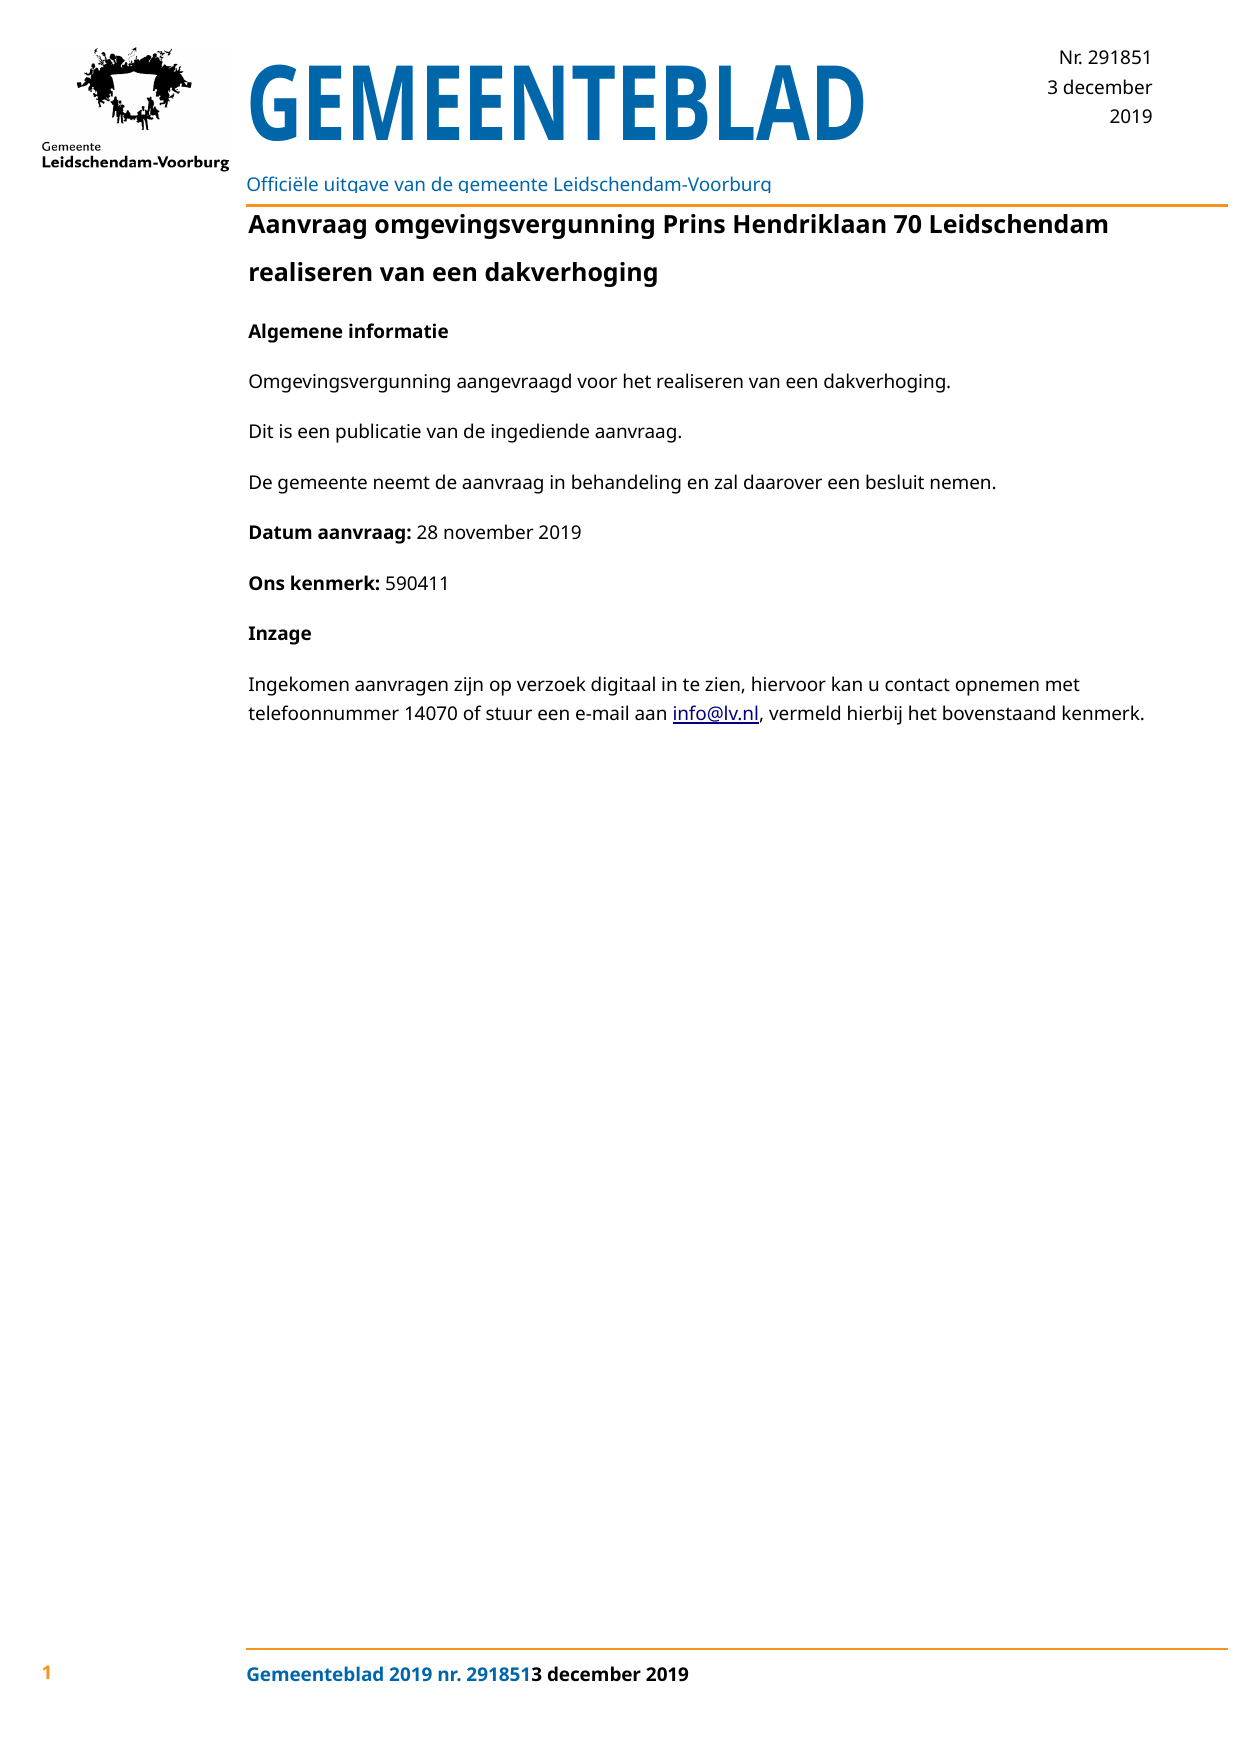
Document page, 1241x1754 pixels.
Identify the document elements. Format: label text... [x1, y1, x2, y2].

text Inzage [248, 620, 1152, 646]
text Aanvraag omgevingsvergunning Prins Hendriklaan 70 Leidschendam realiseren van een dakverhoging [248, 207, 1152, 288]
text Datum aanvraag: 28 november 2019 [248, 519, 1152, 545]
text Omgevingsvergunning aangevraagd voor het realiseren van een dakverhoging. [248, 368, 1152, 394]
picture [41, 47, 231, 172]
text Ingekomen aanvragen zijn op verzoek digitaal in te zien, hiervoor kan u contact opnemen met telefoonnummer 14070 of stuur een e-mail aan info@lv.nl, vermeld hierbij het bovenstaand kenmerk. [248, 671, 1152, 726]
text Algemene informatie [248, 318, 1152, 344]
text De gemeente neemt de aanvraag in behandeling en zal daarover een besluit nemen. [248, 469, 1152, 495]
text Ons kenmerk: 590411 [248, 570, 1152, 596]
text Dit is een publicatie van de ingediende aanvraag. [248, 419, 1152, 444]
